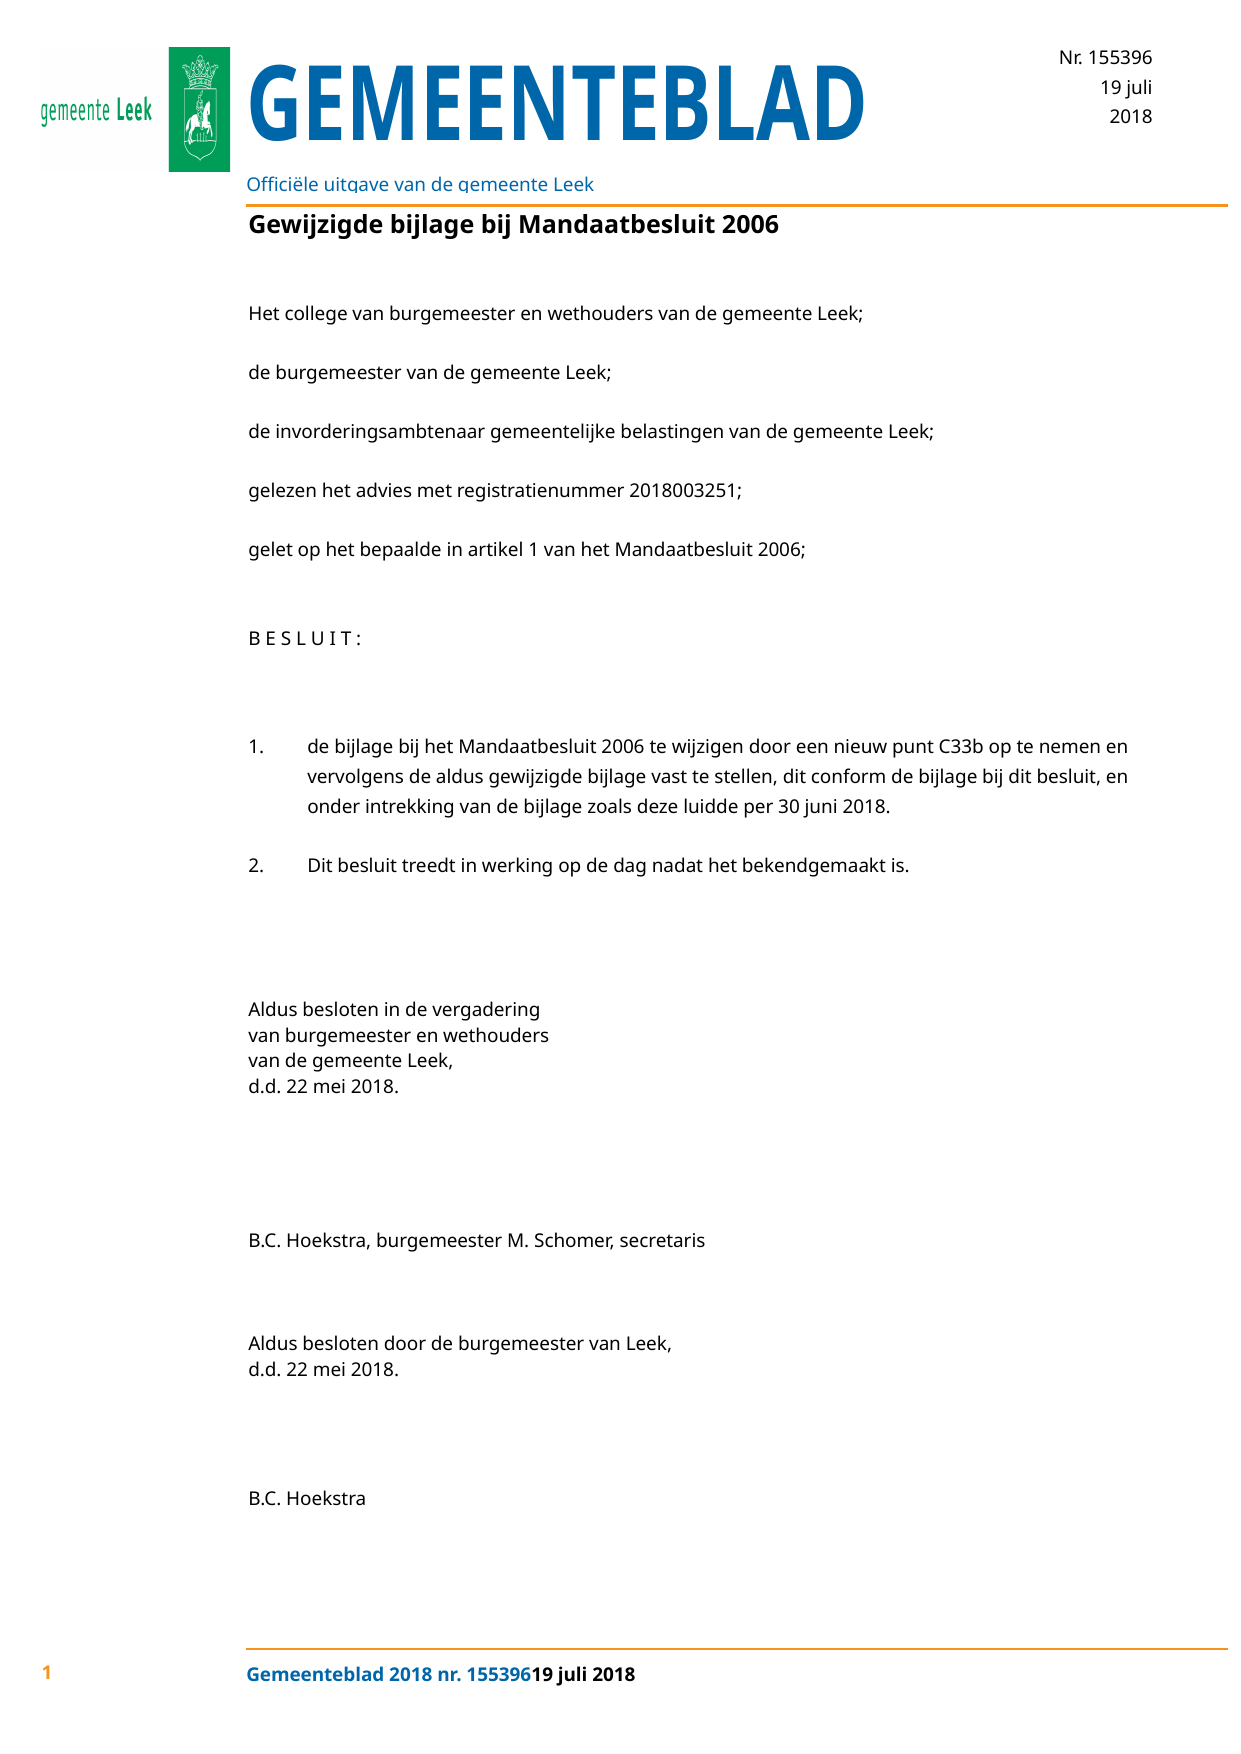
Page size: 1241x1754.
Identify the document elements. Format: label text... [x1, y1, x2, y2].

text gelezen het advies met registratienummer 2018003251; [248, 477, 1152, 503]
text Aldus besloten door de burgemeester van Leek, [248, 1331, 1152, 1356]
list de bijlage bij het Mandaatbesluit 2006 te wijzigen door een nieuw punt C33b op te nemen en vervolgens de aldus gewijzigde bijlage vast te stellen, dit conform de bijlage bij dit besluit, en onder intrekking van de bijlage zoals deze luidde per 30 juni 2018. [248, 734, 1152, 819]
text d.d. 22 mei 2018. [248, 1073, 1152, 1099]
text de burgemeester van de gemeente Leek; [248, 359, 1152, 385]
text van de gemeente Leek, [248, 1048, 1152, 1073]
text Aldus besloten in de vergadering [248, 996, 1152, 1022]
picture [41, 47, 231, 172]
text de invorderingsambtenaar gemeentelijke belastingen van de gemeente Leek; [248, 418, 1152, 444]
text d.d. 22 mei 2018. [248, 1356, 1152, 1382]
text B E S L U I T : [248, 625, 1152, 651]
text B.C. Hoekstra [248, 1485, 1152, 1511]
text B.C. Hoekstra, burgemeester M. Schomer, secretaris [248, 1228, 1152, 1253]
list Dit besluit treedt in werking op de dag nadat het bekendgemaakt is. [248, 852, 1152, 878]
text van burgemeester en wethouders [248, 1022, 1152, 1048]
text gelet op het bepaalde in artikel 1 van het Mandaatbesluit 2006; [248, 537, 1152, 562]
text Gewijzigde bijlage bij Mandaatbesluit 2006 [248, 207, 1152, 241]
text Het college van burgemeester en wethouders van de gemeente Leek; [248, 300, 1152, 326]
